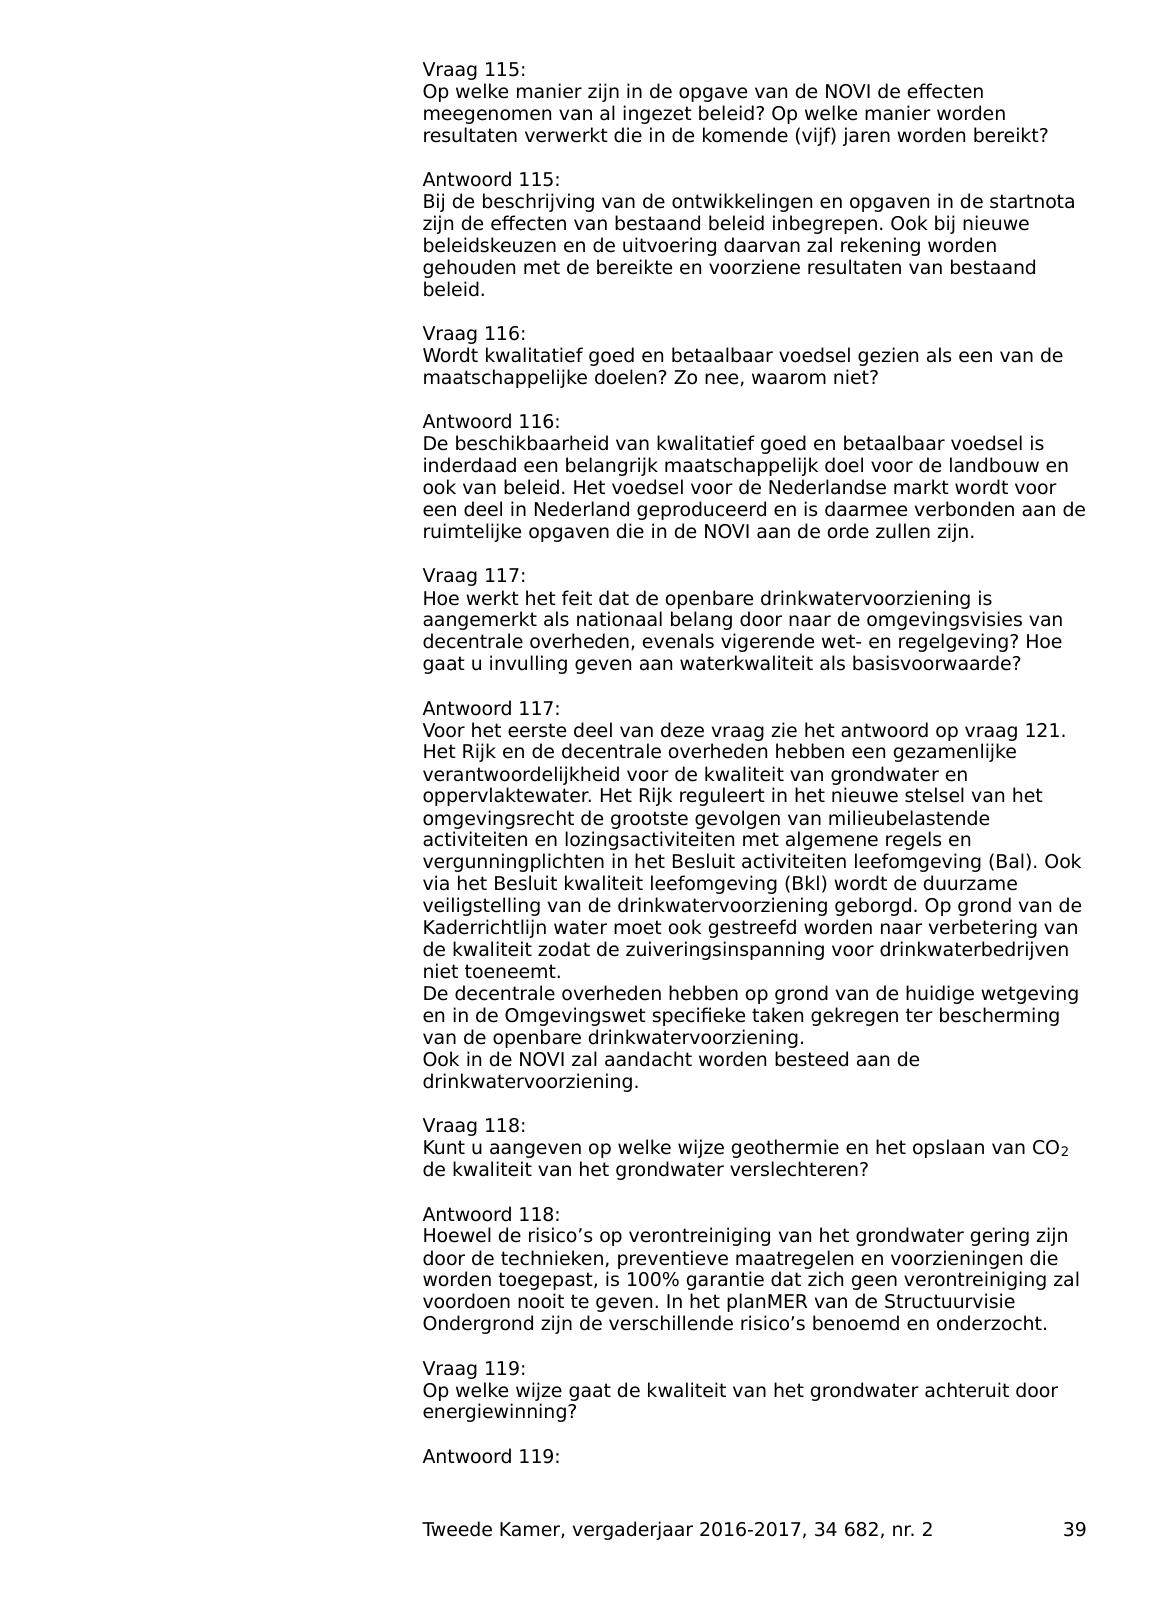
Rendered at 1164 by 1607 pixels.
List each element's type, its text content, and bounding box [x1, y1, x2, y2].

text Antwoord 117: [422, 697, 1087, 719]
text Hoewel de risico’s op verontreiniging van het grondwater gering zijn door de technieken, preventieve maatregelen en voorzieningen die worden toegepast, is 100% garantie dat zich geen verontreiniging zal voordoen nooit te geven. In het planMER van de Structuurvisie Ondergrond zijn de verschillende risico’s benoemd en onderzocht. [422, 1225, 1087, 1335]
text Antwoord 116: [422, 411, 1087, 433]
text Op welke wijze gaat de kwaliteit van het grondwater achteruit door energiewinning? [422, 1379, 1087, 1423]
text Antwoord 119: [422, 1446, 1087, 1468]
text Kunt u aangeven op welke wijze geothermie en het opslaan van CO2 de kwaliteit van het grondwater verslechteren? [422, 1137, 1087, 1181]
text Ook in de NOVI zal aandacht worden besteed aan de drinkwatervoorziening. [422, 1049, 1087, 1093]
text De decentrale overheden hebben op grond van de huidige wetgeving en in de Omgevingswet specifieke taken gekregen ter bescherming van de openbare drinkwatervoorziening. [422, 983, 1087, 1049]
text Bij de beschrijving van de ontwikkelingen en opgaven in de startnota zijn de effecten van bestaand beleid inbegrepen. Ook bij nieuwe beleidskeuzen en de uitvoering daarvan zal rekening worden gehouden met de bereikte en voorziene resultaten van bestaand beleid. [422, 191, 1087, 301]
text Vraag 119: [422, 1357, 1087, 1379]
text Antwoord 118: [422, 1203, 1087, 1225]
text Vraag 118: [422, 1115, 1087, 1137]
text Vraag 115: [422, 59, 1087, 81]
text Vraag 116: [422, 323, 1087, 345]
text Vraag 117: [422, 565, 1087, 587]
text De beschikbaarheid van kwalitatief goed en betaalbaar voedsel is inderdaad een belangrijk maatschappelijk doel voor de landbouw en ook van beleid. Het voedsel voor de Nederlandse markt wordt voor een deel in Nederland geproduceerd en is daarmee verbonden aan de ruimtelijke opgaven die in de NOVI aan de orde zullen zijn. [422, 433, 1087, 543]
text Voor het eerste deel van deze vraag zie het antwoord op vraag 121. [422, 719, 1087, 741]
text Wordt kwalitatief goed en betaalbaar voedsel gezien als een van de maatschappelijke doelen? Zo nee, waarom niet? [422, 345, 1087, 389]
text Op welke manier zijn in de opgave van de NOVI de effecten meegenomen van al ingezet beleid? Op welke manier worden resultaten verwerkt die in de komende (vijf) jaren worden bereikt? [422, 81, 1087, 147]
text Antwoord 115: [422, 169, 1087, 191]
text Het Rijk en de decentrale overheden hebben een gezamenlijke verantwoordelijkheid voor de kwaliteit van grondwater en oppervlaktewater. Het Rijk reguleert in het nieuwe stelsel van het omgevingsrecht de grootste gevolgen van milieubelastende activiteiten en lozingsactiviteiten met algemene regels en vergunningplichten in het Besluit activiteiten leefomgeving (Bal). Ook via het Besluit kwaliteit leefomgeving (Bkl) wordt de duurzame veiligstelling van de drinkwatervoorziening geborgd. Op grond van de Kaderrichtlijn water moet ook gestreefd worden naar verbetering van de kwaliteit zodat de zuiveringsinspanning voor drinkwaterbedrijven niet toeneemt. [422, 741, 1087, 983]
text Hoe werkt het feit dat de openbare drinkwatervoorziening is aangemerkt als nationaal belang door naar de omgevingsvisies van decentrale overheden, evenals vigerende wet- en regelgeving? Hoe gaat u invulling geven aan waterkwaliteit als basisvoorwaarde? [422, 587, 1087, 675]
